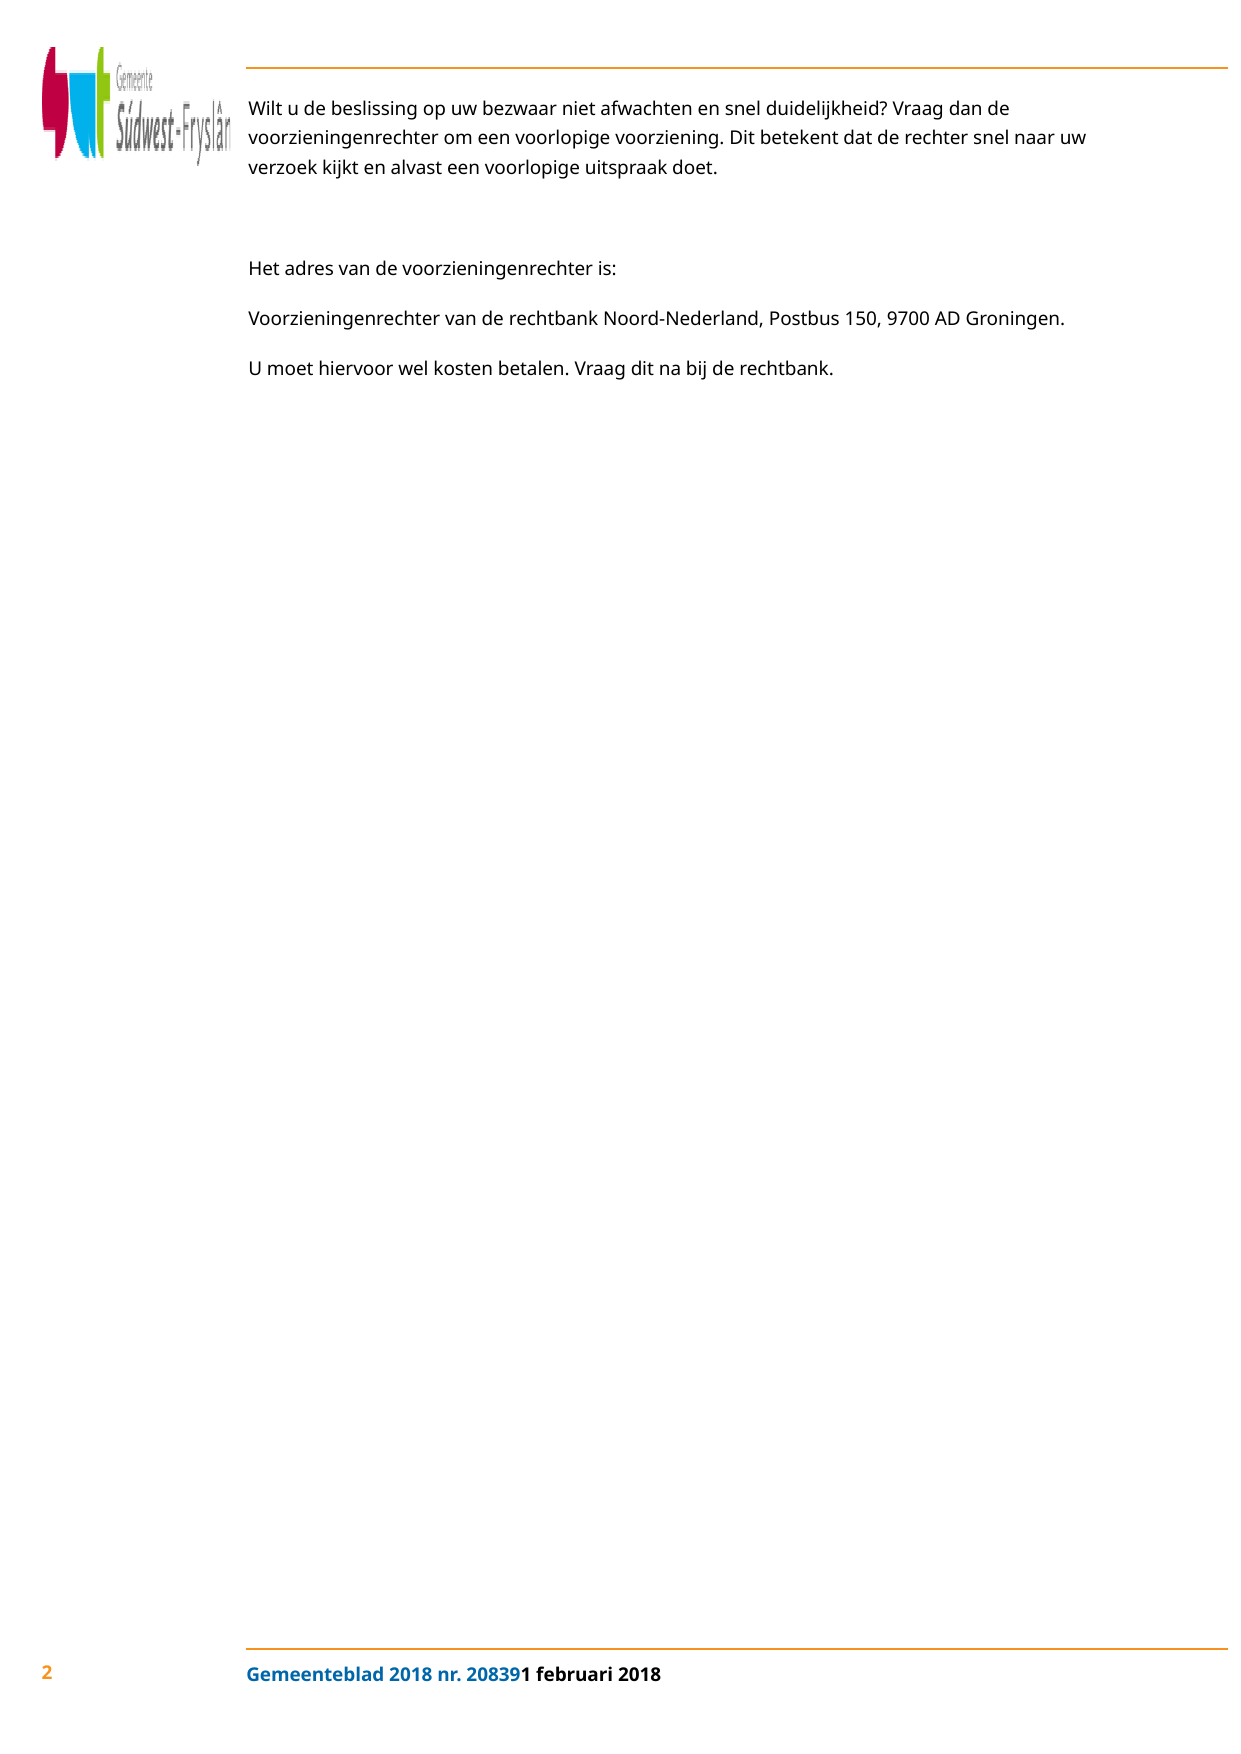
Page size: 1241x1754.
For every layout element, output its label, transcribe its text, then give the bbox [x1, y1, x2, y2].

picture [41, 47, 231, 172]
text U moet hiervoor wel kosten betalen. Vraag dit na bij de rechtbank. [248, 356, 1152, 381]
text Het adres van de voorzieningenrechter is: [248, 255, 1152, 281]
text Voorzieningenrechter van de rechtbank Noord-Nederland, Postbus 150, 9700 AD Groningen. [248, 305, 1152, 331]
text Wilt u de beslissing op uw bezwaar niet afwachten en snel duidelijkheid? Vraag dan de voorzieningenrechter om een voorlopige voorziening. Dit betekent dat de rechter snel naar uw verzoek kijkt en alvast een voorlopige uitspraak doet. [248, 95, 1152, 180]
